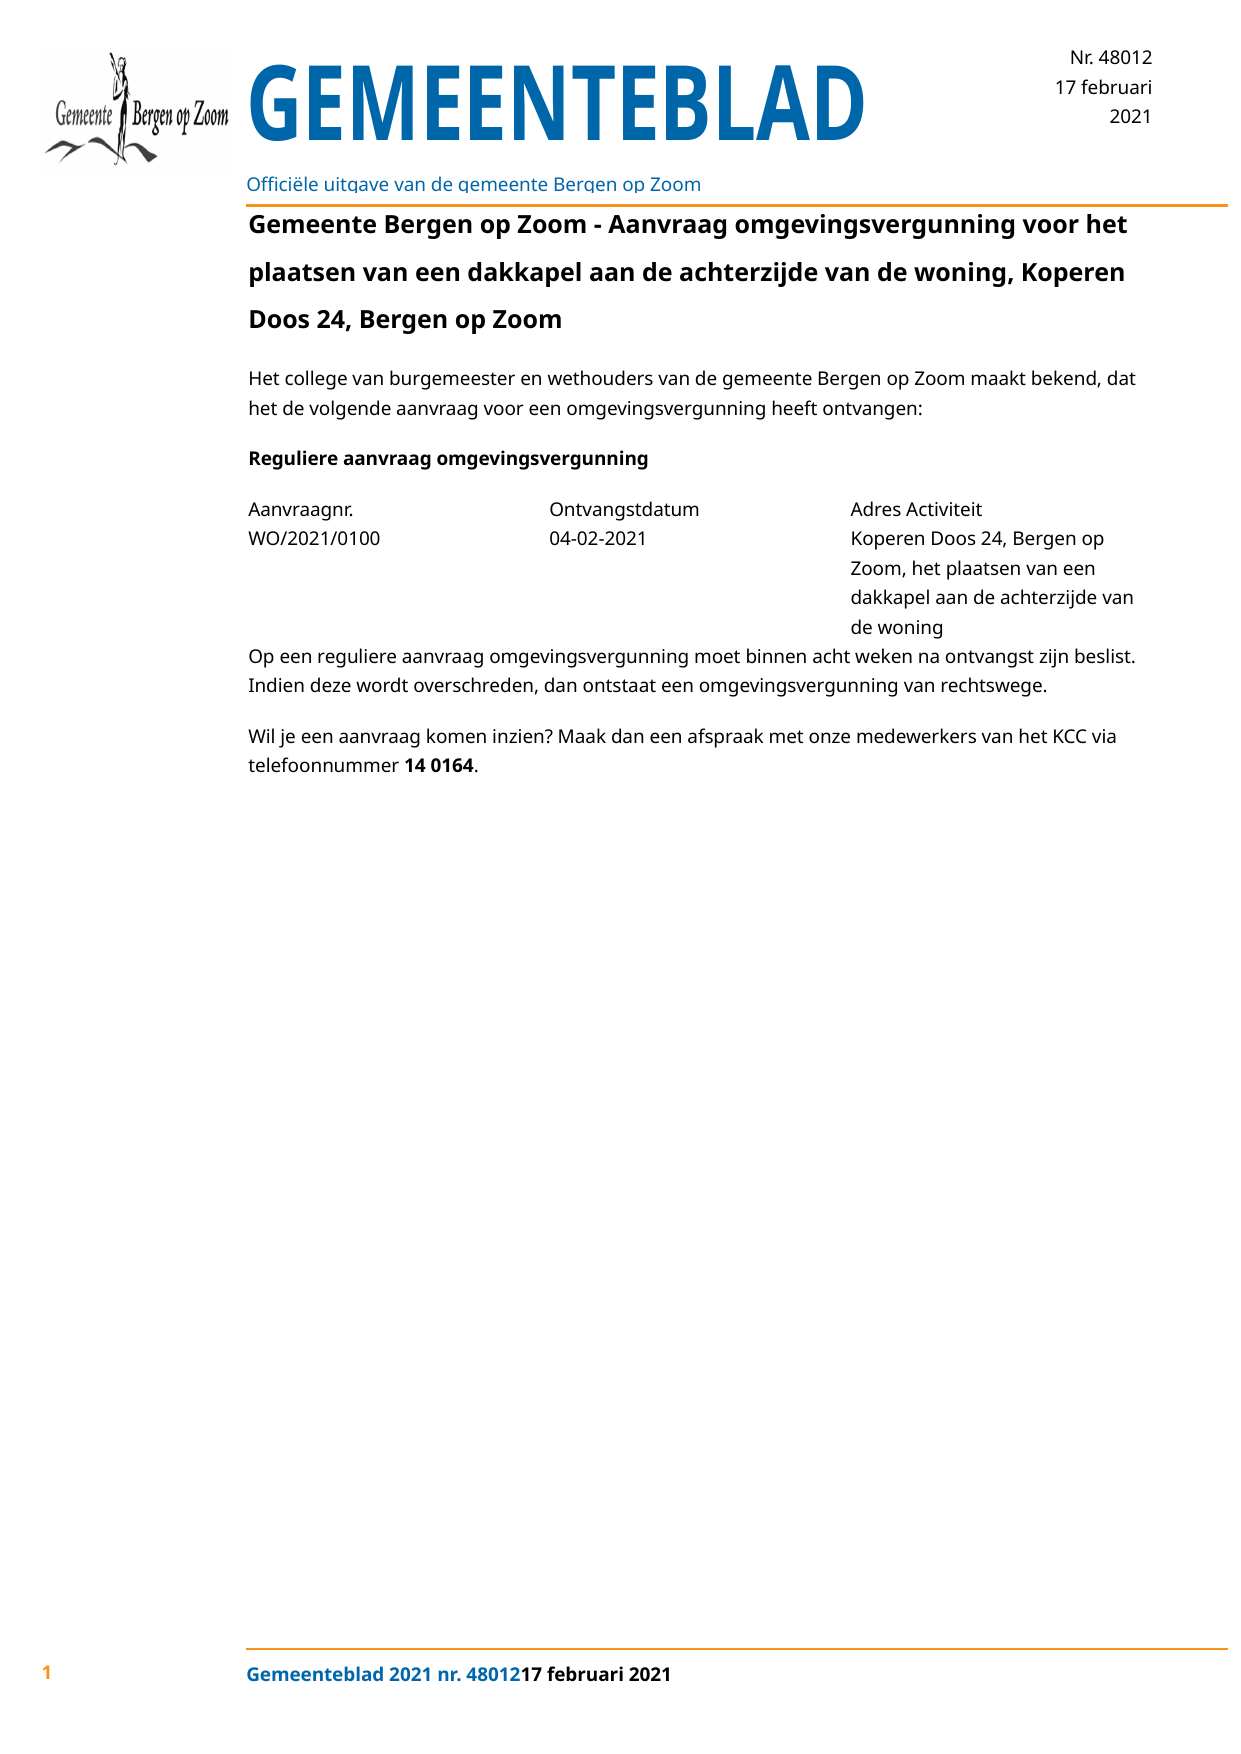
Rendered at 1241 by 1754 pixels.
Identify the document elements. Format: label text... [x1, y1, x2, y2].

text Het college van burgemeester en wethouders van de gemeente Bergen op Zoom maakt bekend, dat het de volgende aanvraag voor een omgevingsvergunning heeft ontvangen: [248, 366, 1152, 421]
text Gemeente Bergen op Zoom - Aanvraag omgevingsvergunning voor het plaatsen van een dakkapel aan de achterzijde van de woning, Koperen Doos 24, Bergen op Zoom [248, 207, 1152, 336]
text Op een reguliere aanvraag omgevingsvergunning moet binnen acht weken na ontvangst zijn beslist. Indien deze wordt overschreden, dan ontstaat een omgevingsvergunning van rechtswege. [248, 643, 1152, 698]
text Reguliere aanvraag omgevingsvergunning [248, 446, 1152, 471]
table_header Koperen Doos 24, Bergen op Zoom, het plaatsen van een dakkapel aan de achterzijde van de woning [850, 525, 1152, 639]
table_header Ontvangstdatum [549, 496, 850, 522]
table_header 04-02-2021 [549, 525, 850, 639]
table_header WO/2021/0100 [248, 525, 549, 639]
table_header Aanvraagnr. [248, 496, 549, 522]
table_header Adres Activiteit [850, 496, 1152, 522]
text Wil je een aanvraag komen inzien? Maak dan een afspraak met onze medewerkers van het KCC via telefoonnummer 14 0164. [248, 723, 1152, 778]
picture [41, 47, 231, 172]
